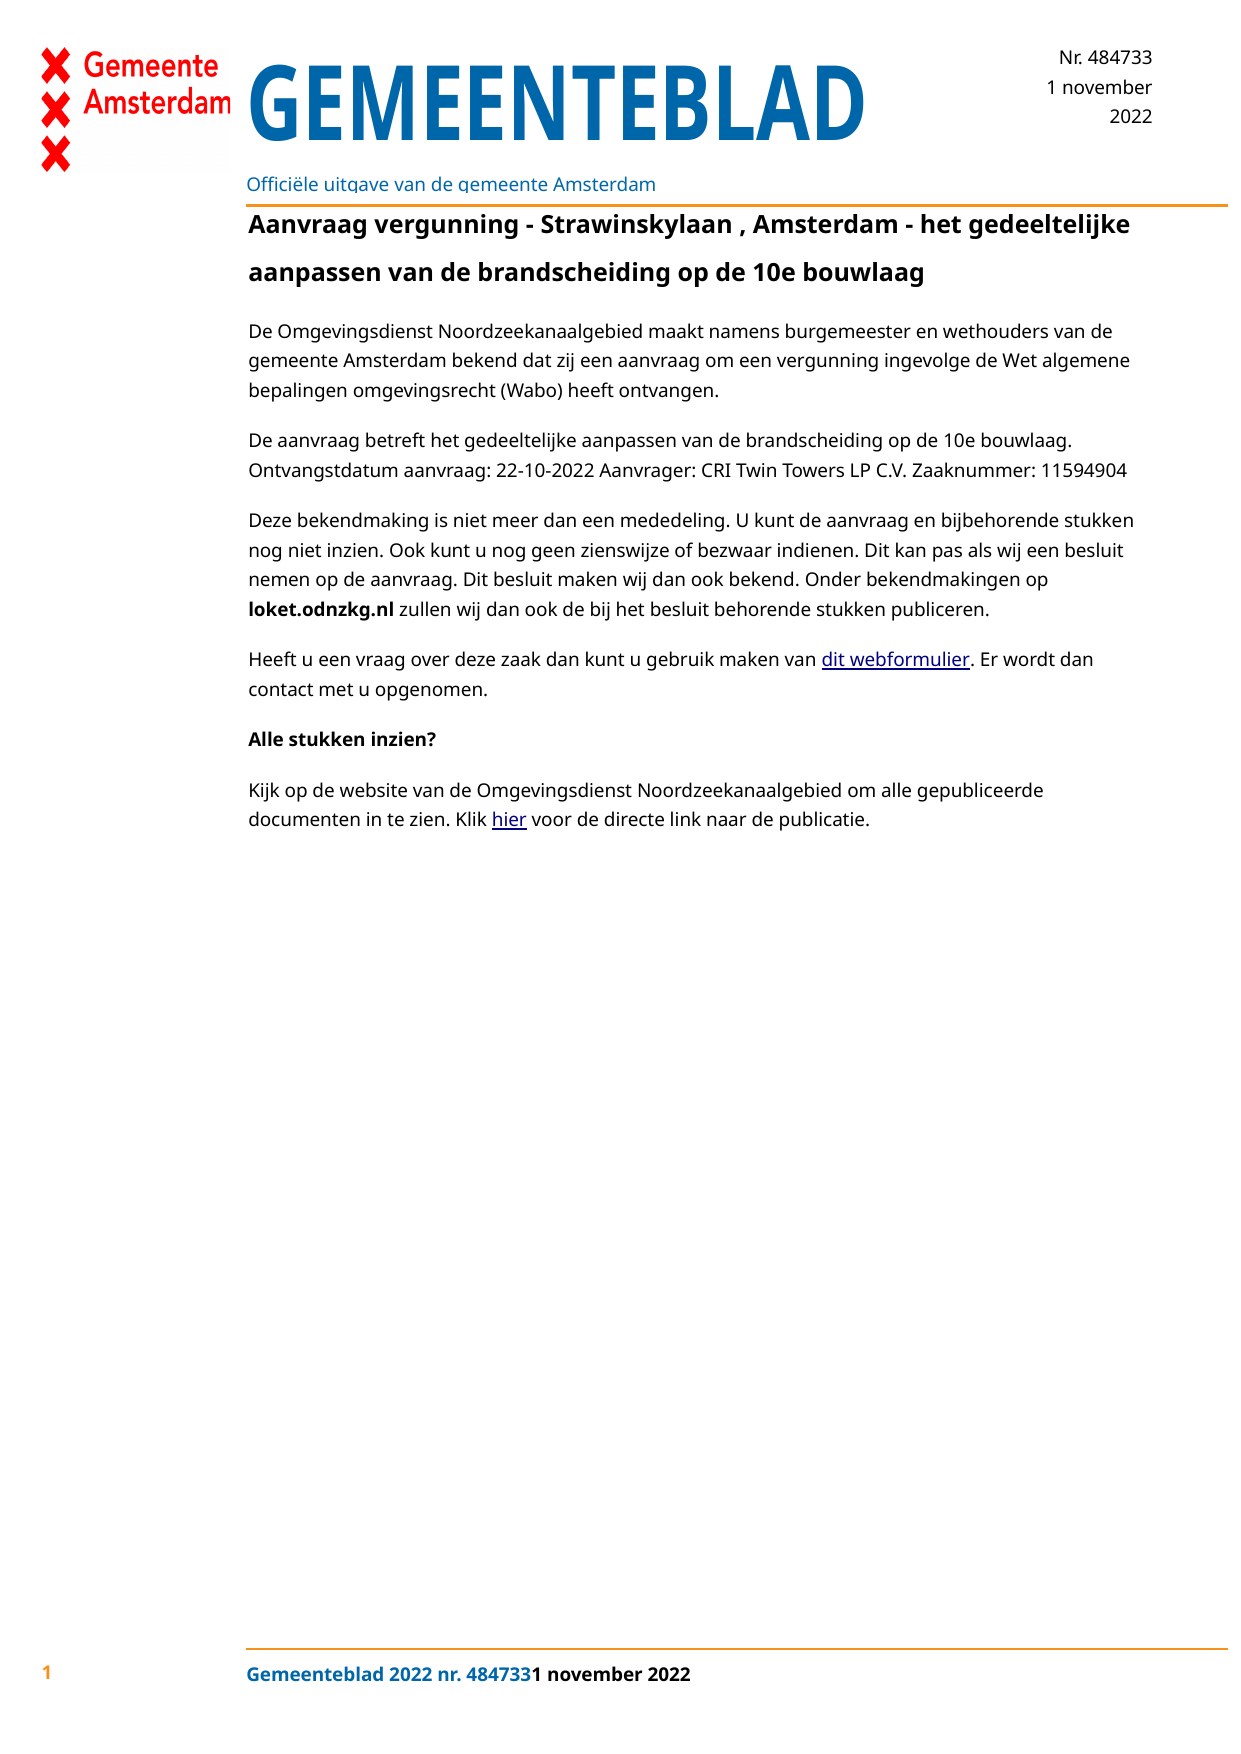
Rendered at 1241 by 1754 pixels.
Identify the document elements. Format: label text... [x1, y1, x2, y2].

text Heeft u een vraag over deze zaak dan kunt u gebruik maken van dit webformulier. Er wordt dan contact met u opgenomen. [248, 647, 1152, 702]
text Alle stukken inzien? [248, 727, 1152, 752]
picture [41, 47, 231, 172]
text De Omgevingsdienst Noordzeekanaalgebied maakt namens burgemeester en wethouders van de gemeente Amsterdam bekend dat zij een aanvraag om een vergunning ingevolge de Wet algemene bepalingen omgevingsrecht (Wabo) heeft ontvangen. [248, 318, 1152, 403]
text Kijk op de website van de Omgevingsdienst Noordzeekanaalgebied om alle gepubliceerde documenten in te zien. Klik hier voor de directe link naar de publicatie. [248, 777, 1152, 832]
text Aanvraag vergunning - Strawinskylaan , Amsterdam - het gedeeltelijke aanpassen van de brandscheiding op de 10e bouwlaag [248, 207, 1152, 288]
text De aanvraag betreft het gedeeltelijke aanpassen van de brandscheiding op de 10e bouwlaag. Ontvangstdatum aanvraag: 22-10-2022 Aanvrager: CRI Twin Towers LP C.V. Zaaknummer: 11594904 [248, 427, 1152, 483]
text Deze bekendmaking is niet meer dan een mededeling. U kunt de aanvraag en bijbehorende stukken nog niet inzien. Ook kunt u nog geen zienswijze of bezwaar indienen. Dit kan pas als wij een besluit nemen op de aanvraag. Dit besluit maken wij dan ook bekend. Onder bekendmakingen op loket.odnzkg.nl zullen wij dan ook de bij het besluit behorende stukken publiceren. [248, 507, 1152, 622]
